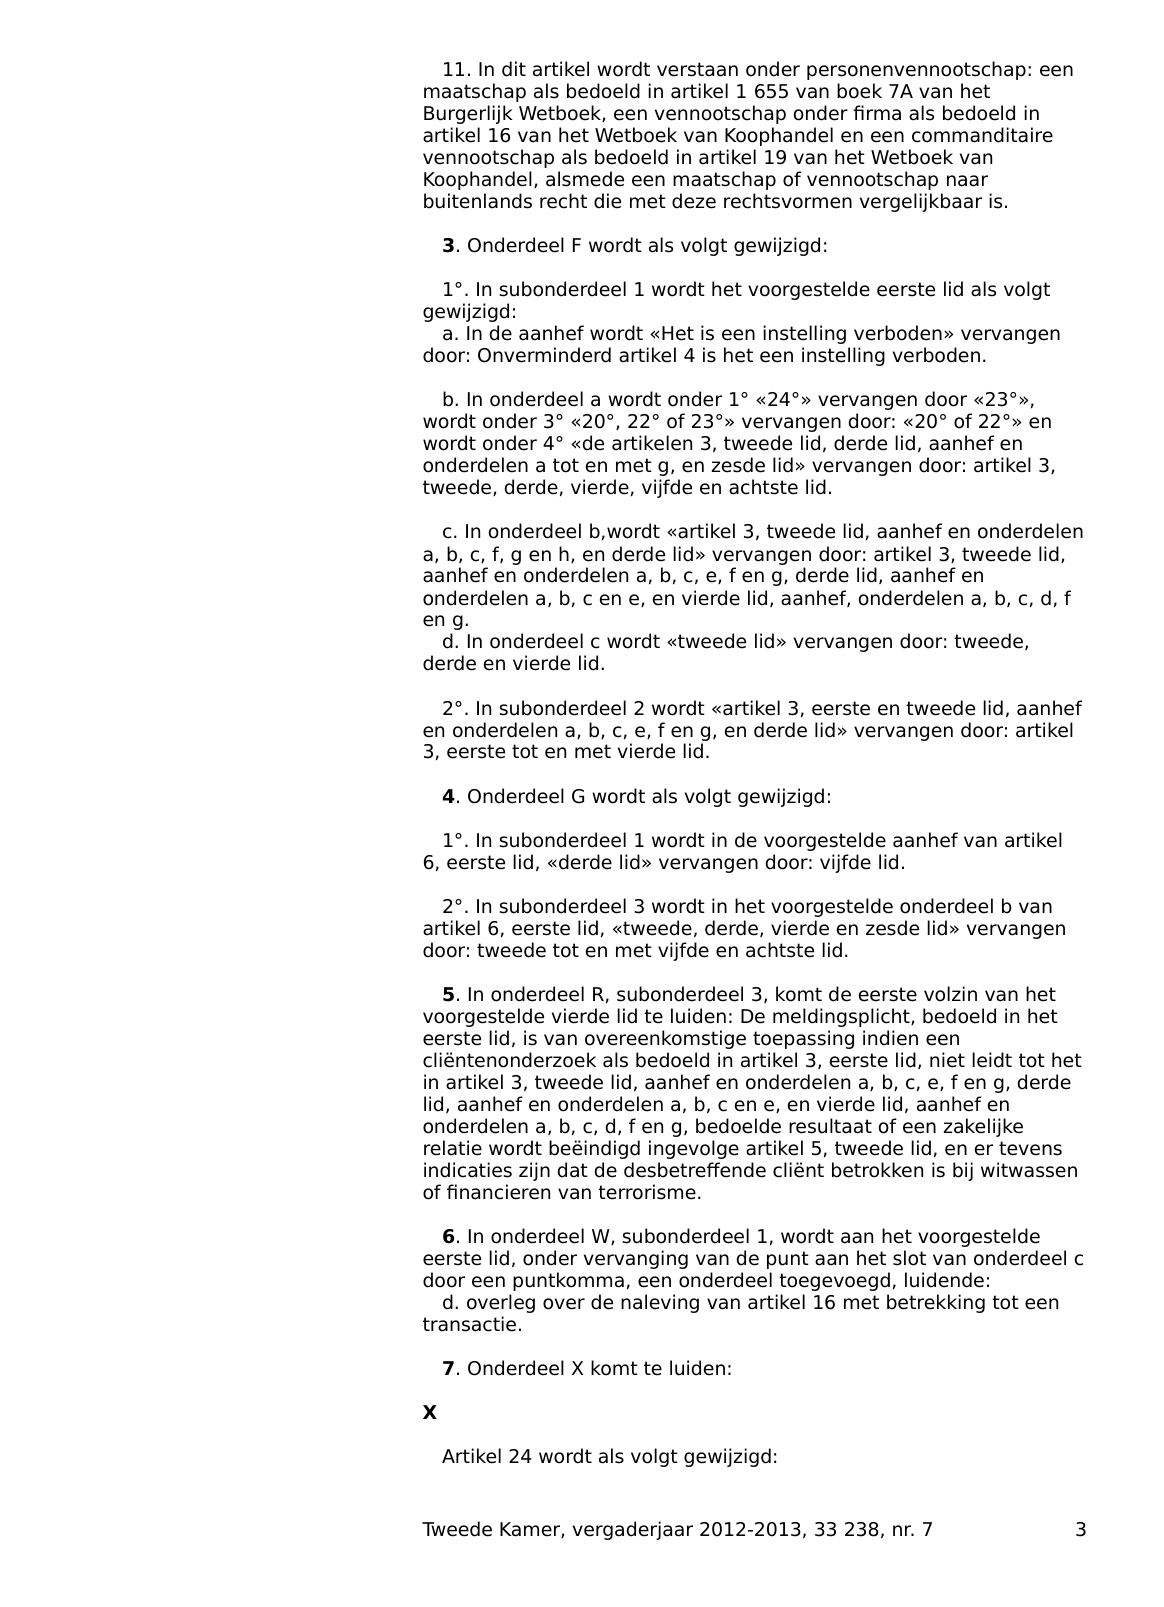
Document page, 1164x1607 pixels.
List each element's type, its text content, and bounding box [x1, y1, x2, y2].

text 1°. In subonderdeel 1 wordt het voorgestelde eerste lid als volgt gewijzigd: [422, 279, 1087, 323]
text Artikel 24 wordt als volgt gewijzigd: [422, 1446, 1087, 1468]
text 1°. In subonderdeel 1 wordt in de voorgestelde aanhef van artikel 6, eerste lid, «derde lid» vervangen door: vijfde lid. [422, 830, 1087, 874]
text a. In de aanhef wordt «Het is een instelling verboden» vervangen door: Onverminderd artikel 4 is het een instelling verboden. [422, 323, 1087, 367]
text 2°. In subonderdeel 2 wordt «artikel 3, eerste en tweede lid, aanhef en onderdelen a, b, c, e, f en g, en derde lid» vervangen door: artikel 3, eerste tot en met vierde lid. [422, 697, 1087, 763]
subtitle X [422, 1402, 1087, 1424]
text 11. In dit artikel wordt verstaan onder personenvennootschap: een maatschap als bedoeld in artikel 1 655 van boek 7A van het Burgerlijk Wetboek, een vennootschap onder firma als bedoeld in artikel 16 van het Wetboek van Koophandel en een commanditaire vennootschap als bedoeld in artikel 19 van het Wetboek van Koophandel, alsmede een maatschap of vennootschap naar buitenlands recht die met deze rechtsvormen vergelijkbaar is. [422, 59, 1087, 213]
text 6. In onderdeel W, subonderdeel 1, wordt aan het voorgestelde eerste lid, onder vervanging van de punt aan het slot van onderdeel c door een puntkomma, een onderdeel toegevoegd, luidende: [422, 1226, 1087, 1292]
text 4. Onderdeel G wordt als volgt gewijzigd: [422, 786, 1087, 808]
text d. In onderdeel c wordt «tweede lid» vervangen door: tweede, derde en vierde lid. [422, 631, 1087, 675]
text 7. Onderdeel X komt te luiden: [422, 1358, 1087, 1380]
text 2°. In subonderdeel 3 wordt in het voorgestelde onderdeel b van artikel 6, eerste lid, «tweede, derde, vierde en zesde lid» vervangen door: tweede tot en met vijfde en achtste lid. [422, 896, 1087, 962]
text c. In onderdeel b,wordt «artikel 3, tweede lid, aanhef en onderdelen a, b, c, f, g en h, en derde lid» vervangen door: artikel 3, tweede lid, aanhef en onderdelen a, b, c, e, f en g, derde lid, aanhef en onderdelen a, b, c en e, en vierde lid, aanhef, onderdelen a, b, c, d, f en g. [422, 521, 1087, 631]
text d. overleg over de naleving van artikel 16 met betrekking tot een transactie. [422, 1292, 1087, 1336]
text b. In onderdeel a wordt onder 1° «24°» vervangen door «23°», wordt onder 3° «20°, 22° of 23°» vervangen door: «20° of 22°» en wordt onder 4° «de artikelen 3, tweede lid, derde lid, aanhef en onderdelen a tot en met g, en zesde lid» vervangen door: artikel 3, tweede, derde, vierde, vijfde en achtste lid. [422, 389, 1087, 499]
text 3. Onderdeel F wordt als volgt gewijzigd: [422, 235, 1087, 257]
text 5. In onderdeel R, subonderdeel 3, komt de eerste volzin van het voorgestelde vierde lid te luiden: De meldingsplicht, bedoeld in het eerste lid, is van overeenkomstige toepassing indien een cliëntenonderzoek als bedoeld in artikel 3, eerste lid, niet leidt tot het in artikel 3, tweede lid, aanhef en onderdelen a, b, c, e, f en g, derde lid, aanhef en onderdelen a, b, c en e, en vierde lid, aanhef en onderdelen a, b, c, d, f en g, bedoelde resultaat of een zakelijke relatie wordt beëindigd ingevolge artikel 5, tweede lid, en er tevens indicaties zijn dat de desbetreffende cliënt betrokken is bij witwassen of financieren van terrorisme. [422, 984, 1087, 1204]
